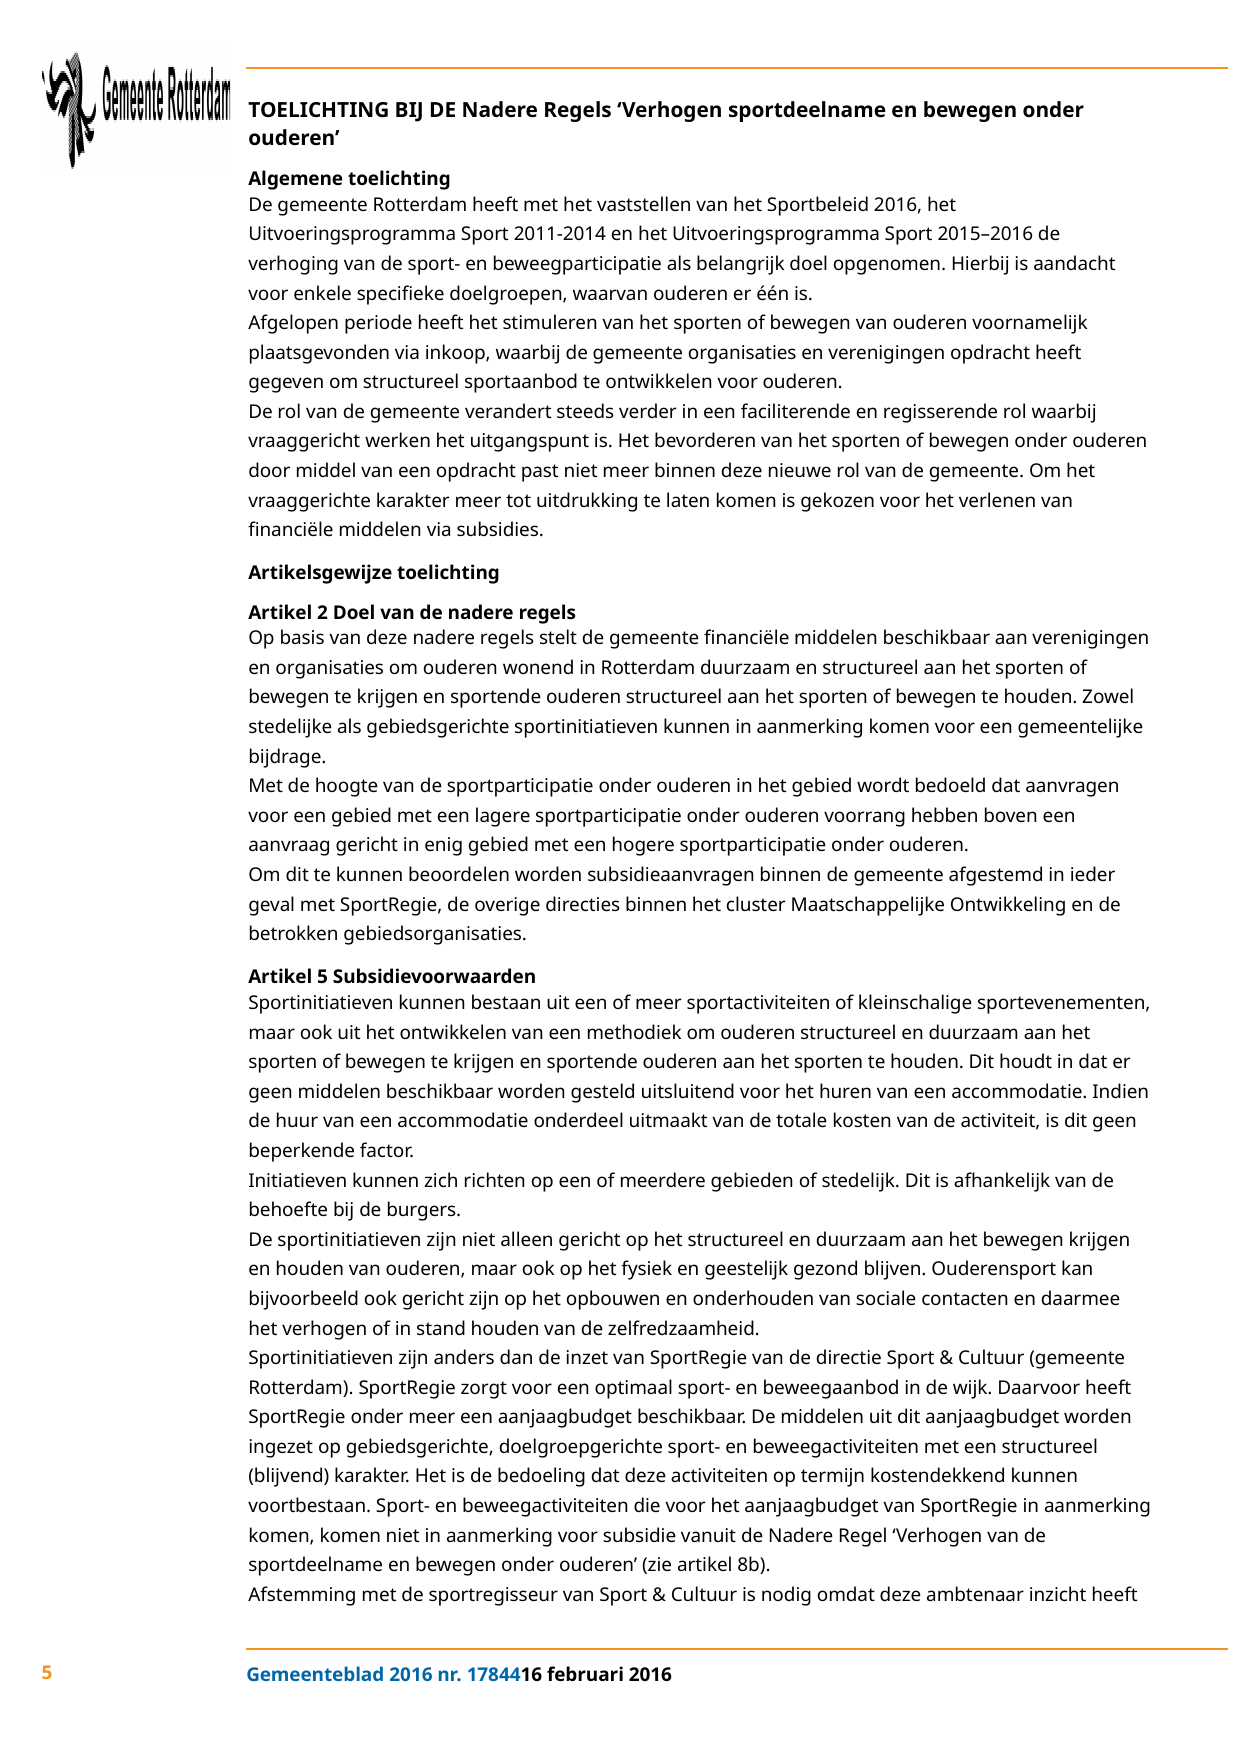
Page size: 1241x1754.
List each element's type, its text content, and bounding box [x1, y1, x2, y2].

text De gemeente Rotterdam heeft met het vaststellen van het Sportbeleid 2016, het Uitvoeringsprogramma Sport 2011-2014 en het Uitvoeringsprogramma Sport 2015–2016 de verhoging van de sport- en beweegparticipatie als belangrijk doel opgenomen. Hierbij is aandacht voor enkele specifieke doelgroepen, waarvan ouderen er één is. [248, 191, 1152, 306]
text Sportinitiatieven zijn anders dan de inzet van SportRegie van de directie Sport & Cultuur (gemeente Rotterdam). SportRegie zorgt voor een optimaal sport- en beweegaanbod in de wijk. Daarvoor heeft SportRegie onder meer een aanjaagbudget beschikbaar. De middelen uit dit aanjaagbudget worden ingezet op gebiedsgerichte, doelgroepgerichte sport- en beweegactiviteiten met een structureel (blijvend) karakter. Het is de bedoeling dat deze activiteiten op termijn kostendekkend kunnen voortbestaan. Sport- en beweegactiviteiten die voor het aanjaagbudget van SportRegie in aanmerking komen, komen niet in aanmerking voor subsidie vanuit de Nadere Regel ‘Verhogen van de sportdeelname en bewegen onder ouderen’ (zie artikel 8b). [248, 1344, 1152, 1577]
text Artikelsgewijze toelichting [248, 559, 1152, 585]
text De sportinitiatieven zijn niet alleen gericht op het structureel en duurzaam aan het bewegen krijgen en houden van ouderen, maar ook op het fysiek en geestelijk gezond blijven. Ouderensport kan bijvoorbeeld ook gericht zijn op het opbouwen en onderhouden van sociale contacten en daarmee het verhogen of in stand houden van de zelfredzaamheid. [248, 1226, 1152, 1340]
text Afstemming met de sportregisseur van Sport & Cultuur is nodig omdat deze ambtenaar inzicht heeft [248, 1581, 1152, 1607]
text Artikel 2 Doel van de nadere regels [248, 599, 1152, 624]
text De rol van de gemeente verandert steeds verder in een faciliterende en regisserende rol waarbij vraaggericht werken het uitgangspunt is. Het bevorderen van het sporten of bewegen onder ouderen door middel van een opdracht past niet meer binnen deze nieuwe rol van de gemeente. Om het vraaggerichte karakter meer tot uitdrukking te laten komen is gekozen voor het verlenen van financiële middelen via subsidies. [248, 398, 1152, 542]
text Algemene toelichting [248, 165, 1152, 191]
text Afgelopen periode heeft het stimuleren van het sporten of bewegen van ouderen voornamelijk plaatsgevonden via inkoop, waarbij de gemeente organisaties en verenigingen opdracht heeft gegeven om structureel sportaanbod te ontwikkelen voor ouderen. [248, 309, 1152, 394]
text Met de hoogte van de sportparticipatie onder ouderen in het gebied wordt bedoeld dat aanvragen voor een gebied met een lagere sportparticipatie onder ouderen voorrang hebben boven een aanvraag gericht in enig gebied met een hogere sportparticipatie onder ouderen. [248, 772, 1152, 857]
text Op basis van deze nadere regels stelt de gemeente financiële middelen beschikbaar aan verenigingen en organisaties om ouderen wonend in Rotterdam duurzaam en structureel aan het sporten of bewegen te krijgen en sportende ouderen structureel aan het sporten of bewegen te houden. Zowel stedelijke als gebiedsgerichte sportinitiatieven kunnen in aanmerking komen voor een gemeentelijke bijdrage. [248, 624, 1152, 769]
text Om dit te kunnen beoordelen worden subsidieaanvragen binnen de gemeente afgestemd in ieder geval met SportRegie, de overige directies binnen het cluster Maatschappelijke Ontwikkeling en de betrokken gebiedsorganisaties. [248, 861, 1152, 946]
picture [41, 47, 231, 172]
text TOELICHTING BIJ DE Nadere Regels ‘Verhogen sportdeelname en bewegen onder ouderen’ [248, 95, 1152, 152]
text Initiatieven kunnen zich richten op een of meerdere gebieden of stedelijk. Dit is afhankelijk van de behoefte bij de burgers. [248, 1167, 1152, 1222]
text Artikel 5 Subsidievoorwaarden [248, 963, 1152, 989]
text Sportinitiatieven kunnen bestaan uit een of meer sportactiviteiten of kleinschalige sportevenementen, maar ook uit het ontwikkelen van een methodiek om ouderen structureel en duurzaam aan het sporten of bewegen te krijgen en sportende ouderen aan het sporten te houden. Dit houdt in dat er geen middelen beschikbaar worden gesteld uitsluitend voor het huren van een accommodatie. Indien de huur van een accommodatie onderdeel uitmaakt van de totale kosten van de activiteit, is dit geen beperkende factor. [248, 989, 1152, 1163]
